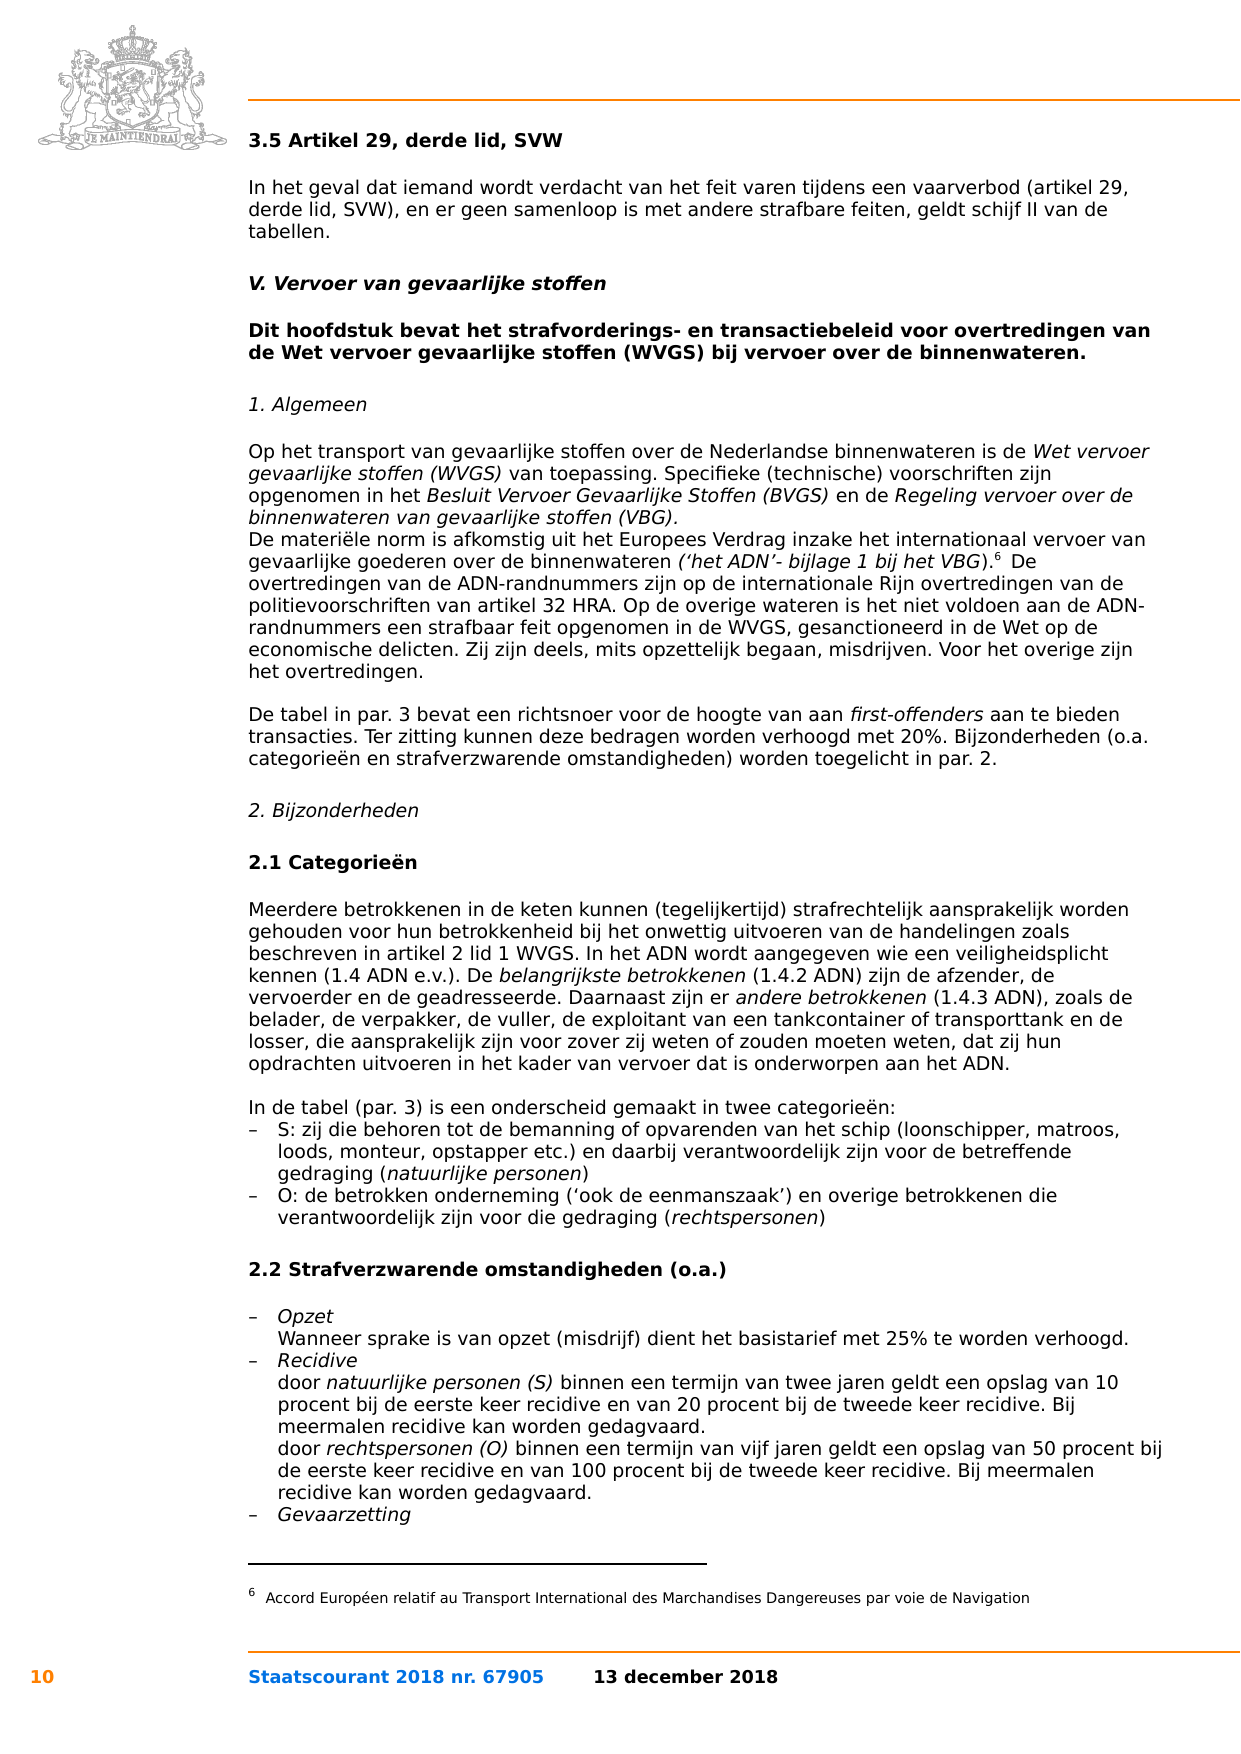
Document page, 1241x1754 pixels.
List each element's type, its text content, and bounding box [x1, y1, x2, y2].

text Op het transport van gevaarlijke stoffen over de Nederlandse binnenwateren is de Wet vervoer gevaarlijke stoffen (WVGS) van toepassing. Specifieke (technische) voorschriften zijn opgenomen in het Besluit Vervoer Gevaarlijke Stoffen (BVGS) en de Regeling vervoer over de binnenwateren van gevaarlijke stoffen (VBG). [248, 441, 1163, 529]
picture [38, 25, 227, 150]
text – Gevaarzetting [248, 1504, 1163, 1526]
text – O: de betrokken onderneming (‘ook de eenmanszaak’) en overige betrokkenen die verantwoordelijk zijn voor die gedraging (rechtspersonen) [248, 1185, 1163, 1229]
text Dit hoofdstuk bevat het strafvorderings- en transactiebeleid voor overtredingen van de Wet vervoer gevaarlijke stoffen (WVGS) bij vervoer over de binnenwateren. [248, 320, 1163, 364]
text door natuurlijke personen (S) binnen een termijn van twee jaren geldt een opslag van 10 procent bij de eerste keer recidive en van 20 procent bij de tweede keer recidive. Bij meermalen recidive kan worden gedagvaard. [277, 1372, 1163, 1438]
text De materiële norm is afkomstig uit het Europees Verdrag inzake het internationaal vervoer van gevaarlijke goederen over de binnenwateren (‘het ADN’- bijlage 1 bij het VBG). De overtredingen van de ADN-randnummers zijn op de internationale Rijn overtredingen van de politievoorschriften van artikel 32 HRA. Op de overige wateren is het niet voldoen aan de ADN-randnummers een strafbaar feit opgenomen in de WVGS, gesanctioneerd in de Wet op de economische delicten. Zij zijn deels, mits opzettelijk begaan, misdrijven. Voor het overige zijn het overtredingen. [248, 529, 1163, 682]
text Accord Européen relatif au Transport International des Marchandises Dangereuses par voie de Navigation [248, 1586, 1163, 1608]
subtitle 2. Bijzonderheden [248, 800, 1163, 822]
text Wanneer sprake is van opzet (misdrijf) dient het basistarief met 25% te worden verhoogd. [277, 1328, 1163, 1350]
subtitle V. Vervoer van gevaarlijke stoffen [248, 273, 1163, 295]
text In het geval dat iemand wordt verdacht van het feit varen tijdens een vaarverbod (artikel 29, derde lid, SVW), en er geen samenloop is met andere strafbare feiten, geldt schijf II van de tabellen. [248, 177, 1163, 243]
text De tabel in par. 3 bevat een richtsnoer voor de hoogte van aan first-offenders aan te bieden transacties. Ter zitting kunnen deze bedragen worden verhoogd met 20%. Bijzonderheden (o.a. categorieën en strafverzwarende omstandigheden) worden toegelicht in par. 2. [248, 704, 1163, 770]
text – Opzet [248, 1306, 1163, 1328]
subtitle 2.2 Strafverzwarende omstandigheden (o.a.) [248, 1259, 1163, 1281]
subtitle 1. Algemeen [248, 394, 1163, 416]
subtitle 2.1 Categorieën [248, 852, 1163, 874]
text – S: zij die behoren tot de bemanning of opvarenden van het schip (loonschipper, matroos, loods, monteur, opstapper etc.) en daarbij verantwoordelijk zijn voor de betreffende gedraging (natuurlijke personen) [248, 1119, 1163, 1185]
text – Recidive [248, 1350, 1163, 1372]
text Meerdere betrokkenen in de keten kunnen (tegelijkertijd) strafrechtelijk aansprakelijk worden gehouden voor hun betrokkenheid bij het onwettig uitvoeren van de handelingen zoals beschreven in artikel 2 lid 1 WVGS. In het ADN wordt aangegeven wie een veiligheidsplicht kennen (1.4 ADN e.v.). De belangrijkste betrokkenen (1.4.2 ADN) zijn de afzender, de vervoerder en de geadresseerde. Daarnaast zijn er andere betrokkenen (1.4.3 ADN), zoals de belader, de verpakker, de vuller, de exploitant van een tankcontainer of transporttank en de losser, die aansprakelijk zijn voor zover zij weten of zouden moeten weten, dat zij hun opdrachten uitvoeren in het kader van vervoer dat is onderworpen aan het ADN. [248, 899, 1163, 1075]
text In de tabel (par. 3) is een onderscheid gemaakt in twee categorieën: [248, 1097, 1163, 1119]
subtitle 3.5 Artikel 29, derde lid, SVW [248, 130, 1163, 152]
text door rechtspersonen (O) binnen een termijn van vijf jaren geldt een opslag van 50 procent bij de eerste keer recidive en van 100 procent bij de tweede keer recidive. Bij meermalen recidive kan worden gedagvaard. [277, 1438, 1163, 1504]
